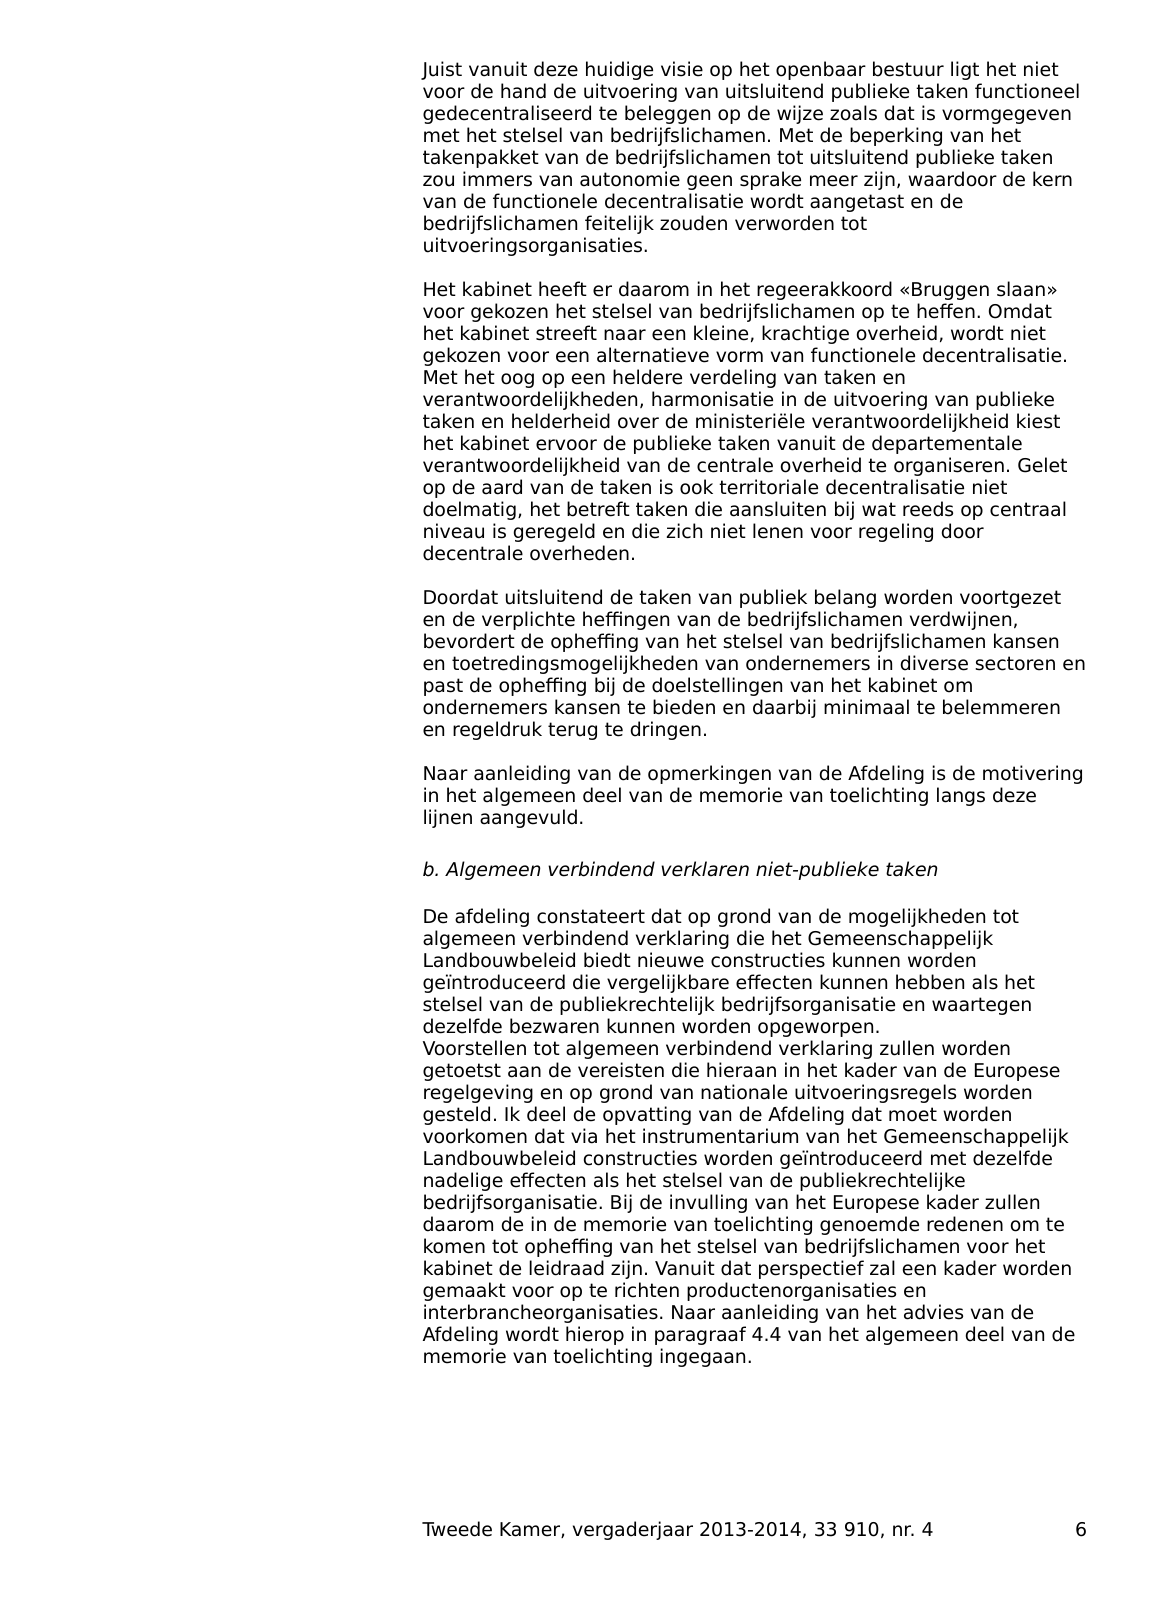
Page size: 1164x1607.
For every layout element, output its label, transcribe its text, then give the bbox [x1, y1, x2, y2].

text De afdeling constateert dat op grond van de mogelijkheden tot algemeen verbindend verklaring die het Gemeenschappelijk Landbouwbeleid biedt nieuwe constructies kunnen worden geïntroduceerd die vergelijkbare effecten kunnen hebben als het stelsel van de publiekrechtelijk bedrijfsorganisatie en waartegen dezelfde bezwaren kunnen worden opgeworpen. [422, 906, 1087, 1038]
text Voorstellen tot algemeen verbindend verklaring zullen worden getoetst aan de vereisten die hieraan in het kader van de Europese regelgeving en op grond van nationale uitvoeringsregels worden gesteld. Ik deel de opvatting van de Afdeling dat moet worden voorkomen dat via het instrumentarium van het Gemeenschappelijk Landbouwbeleid constructies worden geïntroduceerd met dezelfde nadelige effecten als het stelsel van de publiekrechtelijke bedrijfsorganisatie. Bij de invulling van het Europese kader zullen daarom de in de memorie van toelichting genoemde redenen om te komen tot opheffing van het stelsel van bedrijfslichamen voor het kabinet de leidraad zijn. Vanuit dat perspectief zal een kader worden gemaakt voor op te richten productenorganisaties en interbrancheorganisaties. Naar aanleiding van het advies van de Afdeling wordt hierop in paragraaf 4.4 van het algemeen deel van de memorie van toelichting ingegaan. [422, 1038, 1087, 1367]
text Juist vanuit deze huidige visie op het openbaar bestuur ligt het niet voor de hand de uitvoering van uitsluitend publieke taken functioneel gedecentraliseerd te beleggen op de wijze zoals dat is vormgegeven met het stelsel van bedrijfslichamen. Met de beperking van het takenpakket van de bedrijfslichamen tot uitsluitend publieke taken zou immers van autonomie geen sprake meer zijn, waardoor de kern van de functionele decentralisatie wordt aangetast en de bedrijfslichamen feitelijk zouden verworden tot uitvoeringsorganisaties. [422, 59, 1087, 257]
text Doordat uitsluitend de taken van publiek belang worden voortgezet en de verplichte heffingen van de bedrijfslichamen verdwijnen, bevordert de opheffing van het stelsel van bedrijfslichamen kansen en toetredingsmogelijkheden van ondernemers in diverse sectoren en past de opheffing bij de doelstellingen van het kabinet om ondernemers kansen te bieden en daarbij minimaal te belemmeren en regeldruk terug te dringen. [422, 587, 1087, 741]
subtitle b. Algemeen verbindend verklaren niet-publieke taken [422, 859, 1087, 881]
text Naar aanleiding van de opmerkingen van de Afdeling is de motivering in het algemeen deel van de memorie van toelichting langs deze lijnen aangevuld. [422, 763, 1087, 829]
text Het kabinet heeft er daarom in het regeerakkoord «Bruggen slaan» voor gekozen het stelsel van bedrijfslichamen op te heffen. Omdat het kabinet streeft naar een kleine, krachtige overheid, wordt niet gekozen voor een alternatieve vorm van functionele decentralisatie. Met het oog op een heldere verdeling van taken en verantwoordelijkheden, harmonisatie in de uitvoering van publieke taken en helderheid over de ministeriële verantwoordelijkheid kiest het kabinet ervoor de publieke taken vanuit de departementale verantwoordelijkheid van de centrale overheid te organiseren. Gelet op de aard van de taken is ook territoriale decentralisatie niet doelmatig, het betreft taken die aansluiten bij wat reeds op centraal niveau is geregeld en die zich niet lenen voor regeling door decentrale overheden. [422, 279, 1087, 565]
